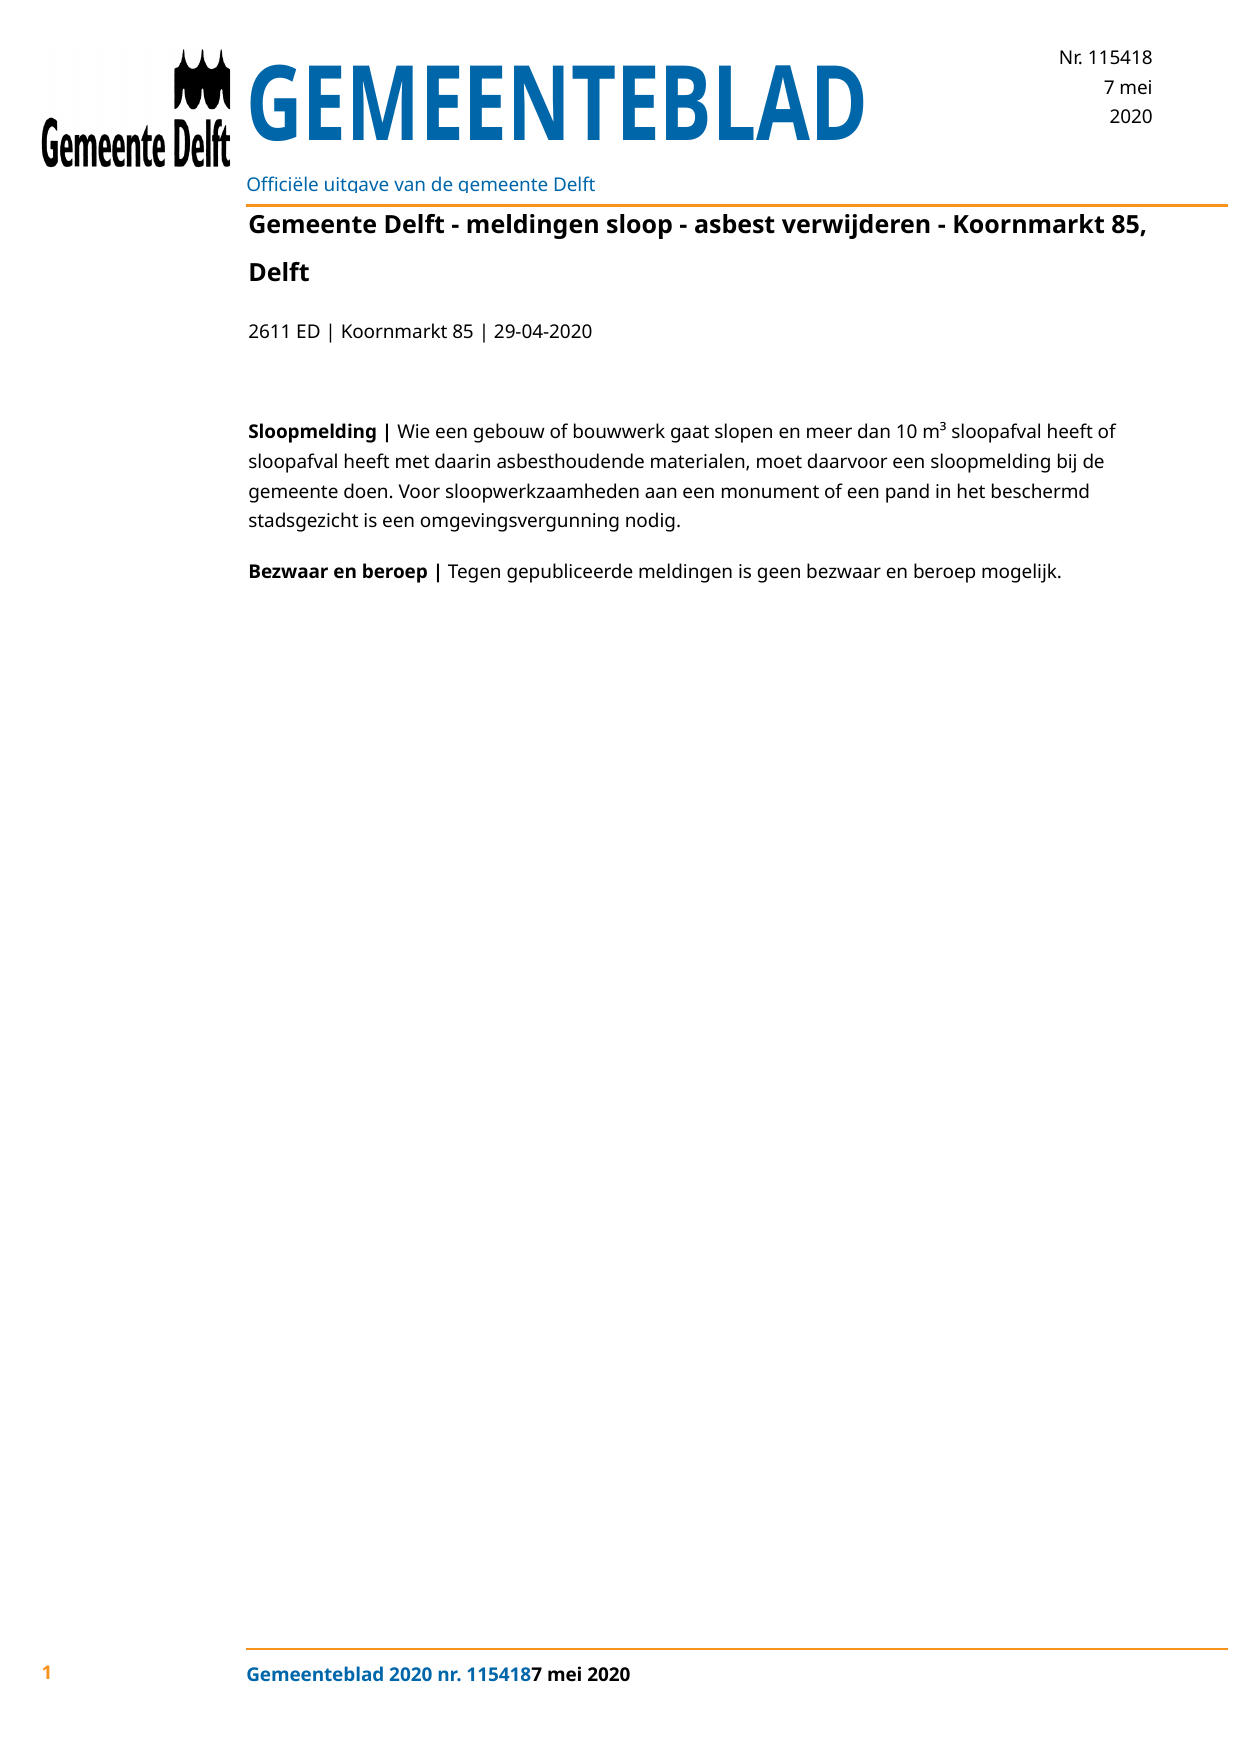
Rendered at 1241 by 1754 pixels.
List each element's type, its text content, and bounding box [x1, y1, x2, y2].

picture [41, 47, 231, 172]
text Bezwaar en beroep | Tegen gepubliceerde meldingen is geen bezwaar en beroep mogelijk. [248, 558, 1152, 584]
text 2611 ED | Koornmarkt 85 | 29-04-2020 [248, 318, 1152, 344]
text Sloopmelding | Wie een gebouw of bouwwerk gaat slopen en meer dan 10 m³ sloopafval heeft of sloopafval heeft met daarin asbesthoudende materialen, moet daarvoor een sloopmelding bij de gemeente doen. Voor sloopwerkzaamheden aan een monument of een pand in het beschermd stadsgezicht is een omgevingsvergunning nodig. [248, 419, 1152, 533]
text Gemeente Delft - meldingen sloop - asbest verwijderen - Koornmarkt 85, Delft [248, 207, 1152, 288]
